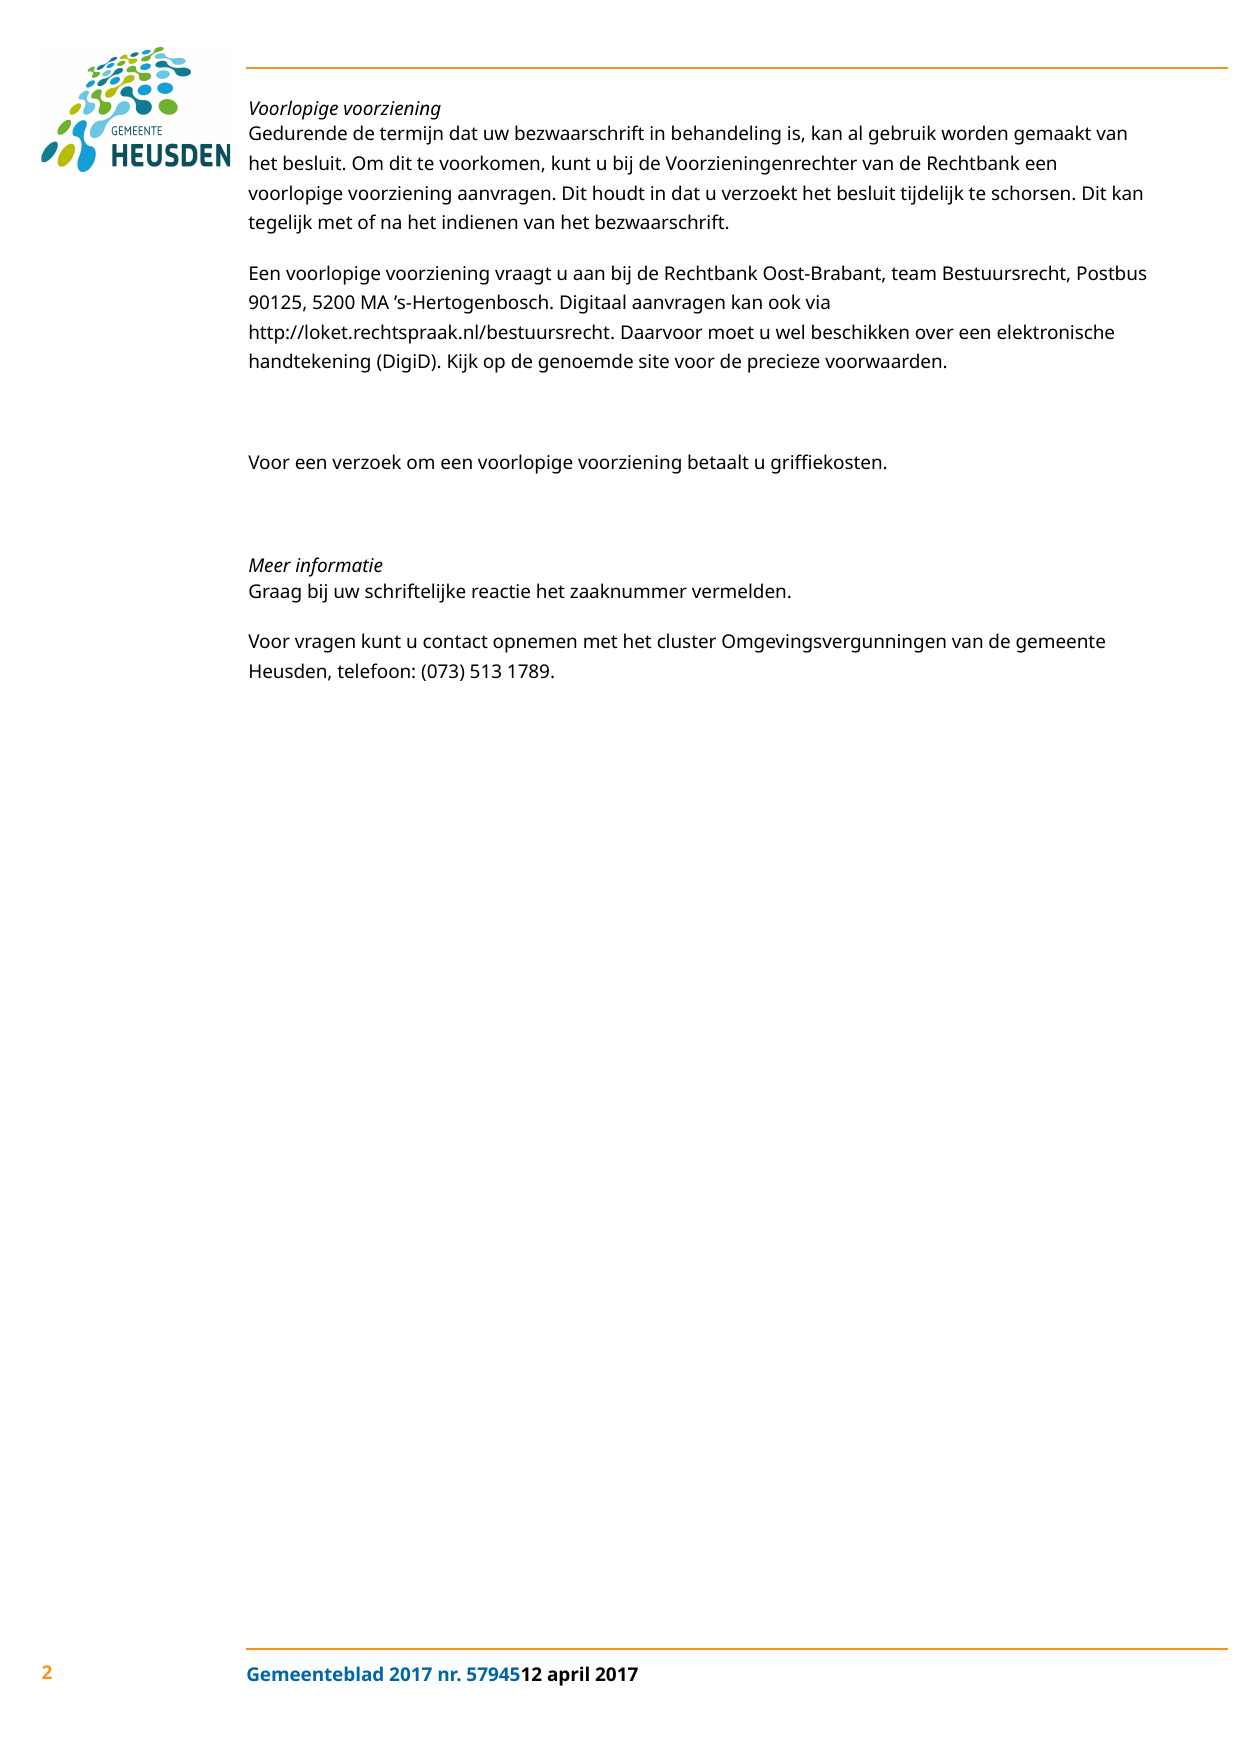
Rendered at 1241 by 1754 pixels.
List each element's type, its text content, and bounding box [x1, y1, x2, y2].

text Voor een verzoek om een voorlopige voorziening betaalt u griffiekosten. [248, 449, 1152, 475]
text Voorlopige voorziening [248, 95, 1152, 121]
text Meer informatie [248, 552, 1152, 578]
text Een voorlopige voorziening vraagt u aan bij de Rechtbank Oost-Brabant, team Bestuursrecht, Postbus 90125, 5200 MA ’s-Hertogenbosch. Digitaal aanvragen kan ook via http://loket.rechtspraak.nl/bestuursrecht. Daarvoor moet u wel beschikken over een elektronische handtekening (DigiD). Kijk op de genoemde site voor de precieze voorwaarden. [248, 260, 1152, 374]
text Graag bij uw schriftelijke reactie het zaaknummer vermelden. [248, 578, 1152, 604]
text Gedurende de termijn dat uw bezwaarschrift in behandeling is, kan al gebruik worden gemaakt van het besluit. Om dit te voorkomen, kunt u bij de Voorzieningenrechter van de Rechtbank een voorlopige voorziening aanvragen. Dit houdt in dat u verzoekt het besluit tijdelijk te schorsen. Dit kan tegelijk met of na het indienen van het bezwaarschrift. [248, 121, 1152, 235]
text Voor vragen kunt u contact opnemen met het cluster Omgevingsvergunningen van de gemeente Heusden, telefoon: (073) 513 1789. [248, 629, 1152, 684]
picture [41, 47, 231, 172]
